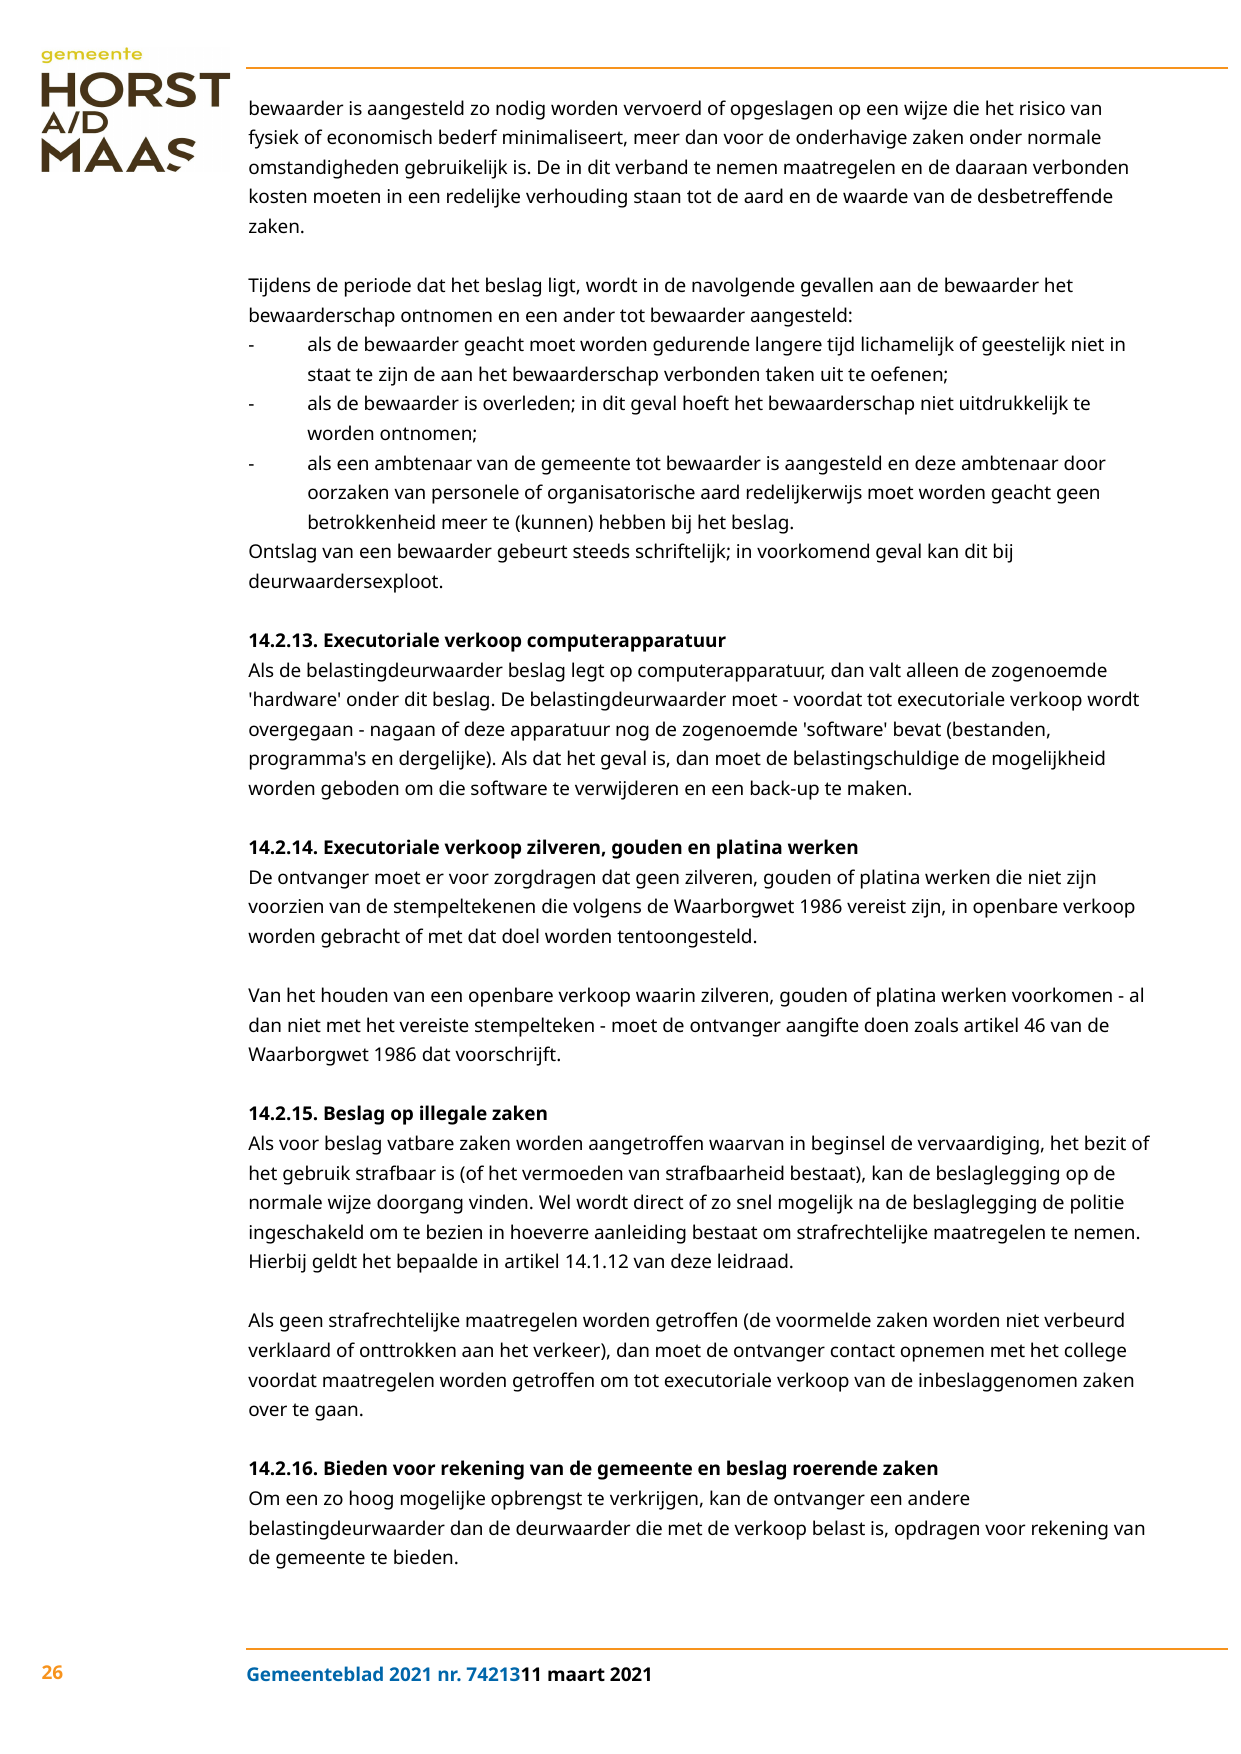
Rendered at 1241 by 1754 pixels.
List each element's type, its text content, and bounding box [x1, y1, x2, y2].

text 14.2.16. Bieden voor rekening van de gemeente en beslag roerende zaken [248, 1456, 1152, 1481]
text 14.2.14. Executoriale verkoop zilveren, gouden en platina werken [248, 834, 1152, 860]
text Als de belastingdeurwaarder beslag legt op computerapparatuur, dan valt alleen de zogenoemde 'hardware' onder dit beslag. De belastingdeurwaarder moet - voordat tot executoriale verkoop wordt overgegaan - nagaan of deze apparatuur nog de zogenoemde 'software' bevat (bestanden, programma's en dergelijke). Als dat het geval is, dan moet de belastingschuldige de mogelijkheid worden geboden om die software te verwijderen en een back-up te maken. [248, 657, 1152, 801]
text Als voor beslag vatbare zaken worden aangetroffen waarvan in beginsel de vervaardiging, het bezit of het gebruik strafbaar is (of het vermoeden van strafbaarheid bestaat), kan de beslaglegging op de normale wijze doorgang vinden. Wel wordt direct of zo snel mogelijk na de beslaglegging de politie ingeschakeld om te bezien in hoeverre aanleiding bestaat om strafrechtelijke maatregelen te nemen. Hierbij geldt het bepaalde in artikel 14.1.12 van deze leidraad. [248, 1130, 1152, 1274]
text Van het houden van een openbare verkoop waarin zilveren, gouden of platina werken voorkomen - al dan niet met het vereiste stempelteken - moet de ontvanger aangifte doen zoals artikel 46 van de Waarborgwet 1986 dat voorschrijft. [248, 982, 1152, 1067]
text 14.2.13. Executoriale verkoop computerapparatuur [248, 627, 1152, 653]
list als de bewaarder geacht moet worden gedurende langere tijd lichamelijk of geestelijk niet in staat te zijn de aan het bewaarderschap verbonden taken uit te oefenen; [248, 331, 1152, 387]
picture [41, 47, 231, 172]
text Tijdens de periode dat het beslag ligt, wordt in de navolgende gevallen aan de bewaarder het bewaarderschap ontnomen en een ander tot bewaarder aangesteld: [248, 272, 1152, 328]
text Om een zo hoog mogelijke opbrengst te verkrijgen, kan de ontvanger een andere belastingdeurwaarder dan de deurwaarder die met de verkoop belast is, opdragen voor rekening van de gemeente te bieden. [248, 1485, 1152, 1570]
text Ontslag van een bewaarder gebeurt steeds schriftelijk; in voorkomend geval kan dit bij deurwaardersexploot. [248, 538, 1152, 594]
text bewaarder is aangesteld zo nodig worden vervoerd of opgeslagen op een wijze die het risico van fysiek of economisch bederf minimaliseert, meer dan voor de onderhavige zaken onder normale omstandigheden gebruikelijk is. De in dit verband te nemen maatregelen en de daaraan verbonden kosten moeten in een redelijke verhouding staan tot de aard en de waarde van de desbetreffende zaken. [248, 95, 1152, 239]
list als de bewaarder is overleden; in dit geval hoeft het bewaarderschap niet uitdrukkelijk te worden ontnomen; [248, 391, 1152, 446]
text 14.2.15. Beslag op illegale zaken [248, 1101, 1152, 1126]
text Als geen strafrechtelijke maatregelen worden getroffen (de voormelde zaken worden niet verbeurd verklaard of onttrokken aan het verkeer), dan moet de ontvanger contact opnemen met het college voordat maatregelen worden getroffen om tot executoriale verkoop van de inbeslaggenomen zaken over te gaan. [248, 1308, 1152, 1422]
text De ontvanger moet er voor zorgdragen dat geen zilveren, gouden of platina werken die niet zijn voorzien van de stempeltekenen die volgens de Waarborgwet 1986 vereist zijn, in openbare verkoop worden gebracht of met dat doel worden tentoongesteld. [248, 864, 1152, 949]
list als een ambtenaar van de gemeente tot bewaarder is aangesteld en deze ambtenaar door oorzaken van personele of organisatorische aard redelijkerwijs moet worden geacht geen betrokkenheid meer te (kunnen) hebben bij het beslag. [248, 450, 1152, 535]
